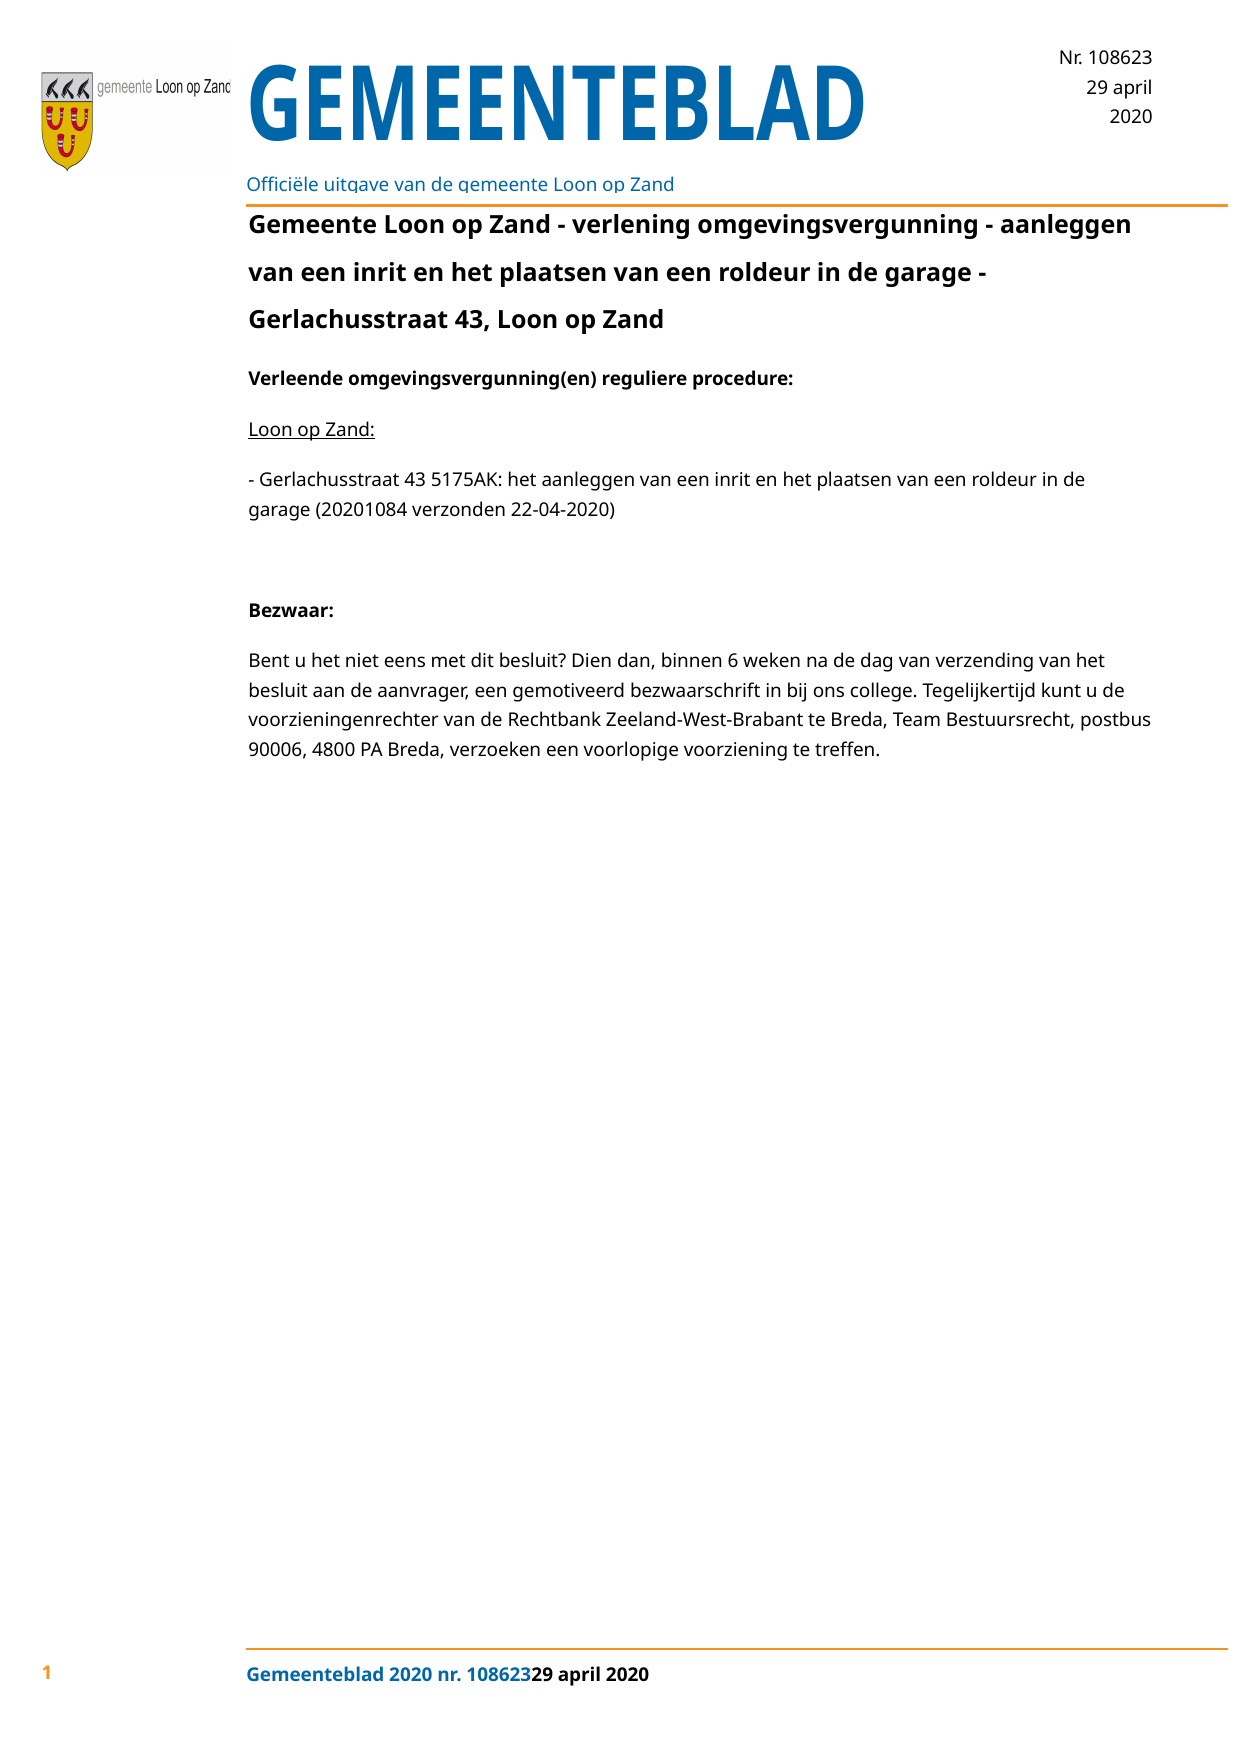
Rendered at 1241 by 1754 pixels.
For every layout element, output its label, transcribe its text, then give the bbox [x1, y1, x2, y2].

text Bezwaar: [248, 597, 1152, 622]
text - Gerlachusstraat 43 5175AK: het aanleggen van een inrit en het plaatsen van een roldeur in de garage (20201084 verzonden 22-04-2020) [248, 466, 1152, 522]
picture [41, 47, 231, 172]
text Gemeente Loon op Zand - verlening omgevingsvergunning - aanleggen van een inrit en het plaatsen van een roldeur in de garage - Gerlachusstraat 43, Loon op Zand [248, 207, 1152, 336]
text Bent u het niet eens met dit besluit? Dien dan, binnen 6 weken na de dag van verzending van het besluit aan de aanvrager, een gemotiveerd bezwaarschrift in bij ons college. Tegelijkertijd kunt u de voorzieningenrechter van de Rechtbank Zeeland-West-Brabant te Breda, Team Bestuursrecht, postbus 90006, 4800 PA Breda, verzoeken een voorlopige voorziening te treffen. [248, 647, 1152, 762]
text Loon op Zand: [248, 416, 1152, 442]
text Verleende omgevingsvergunning(en) reguliere procedure: [248, 366, 1152, 391]
